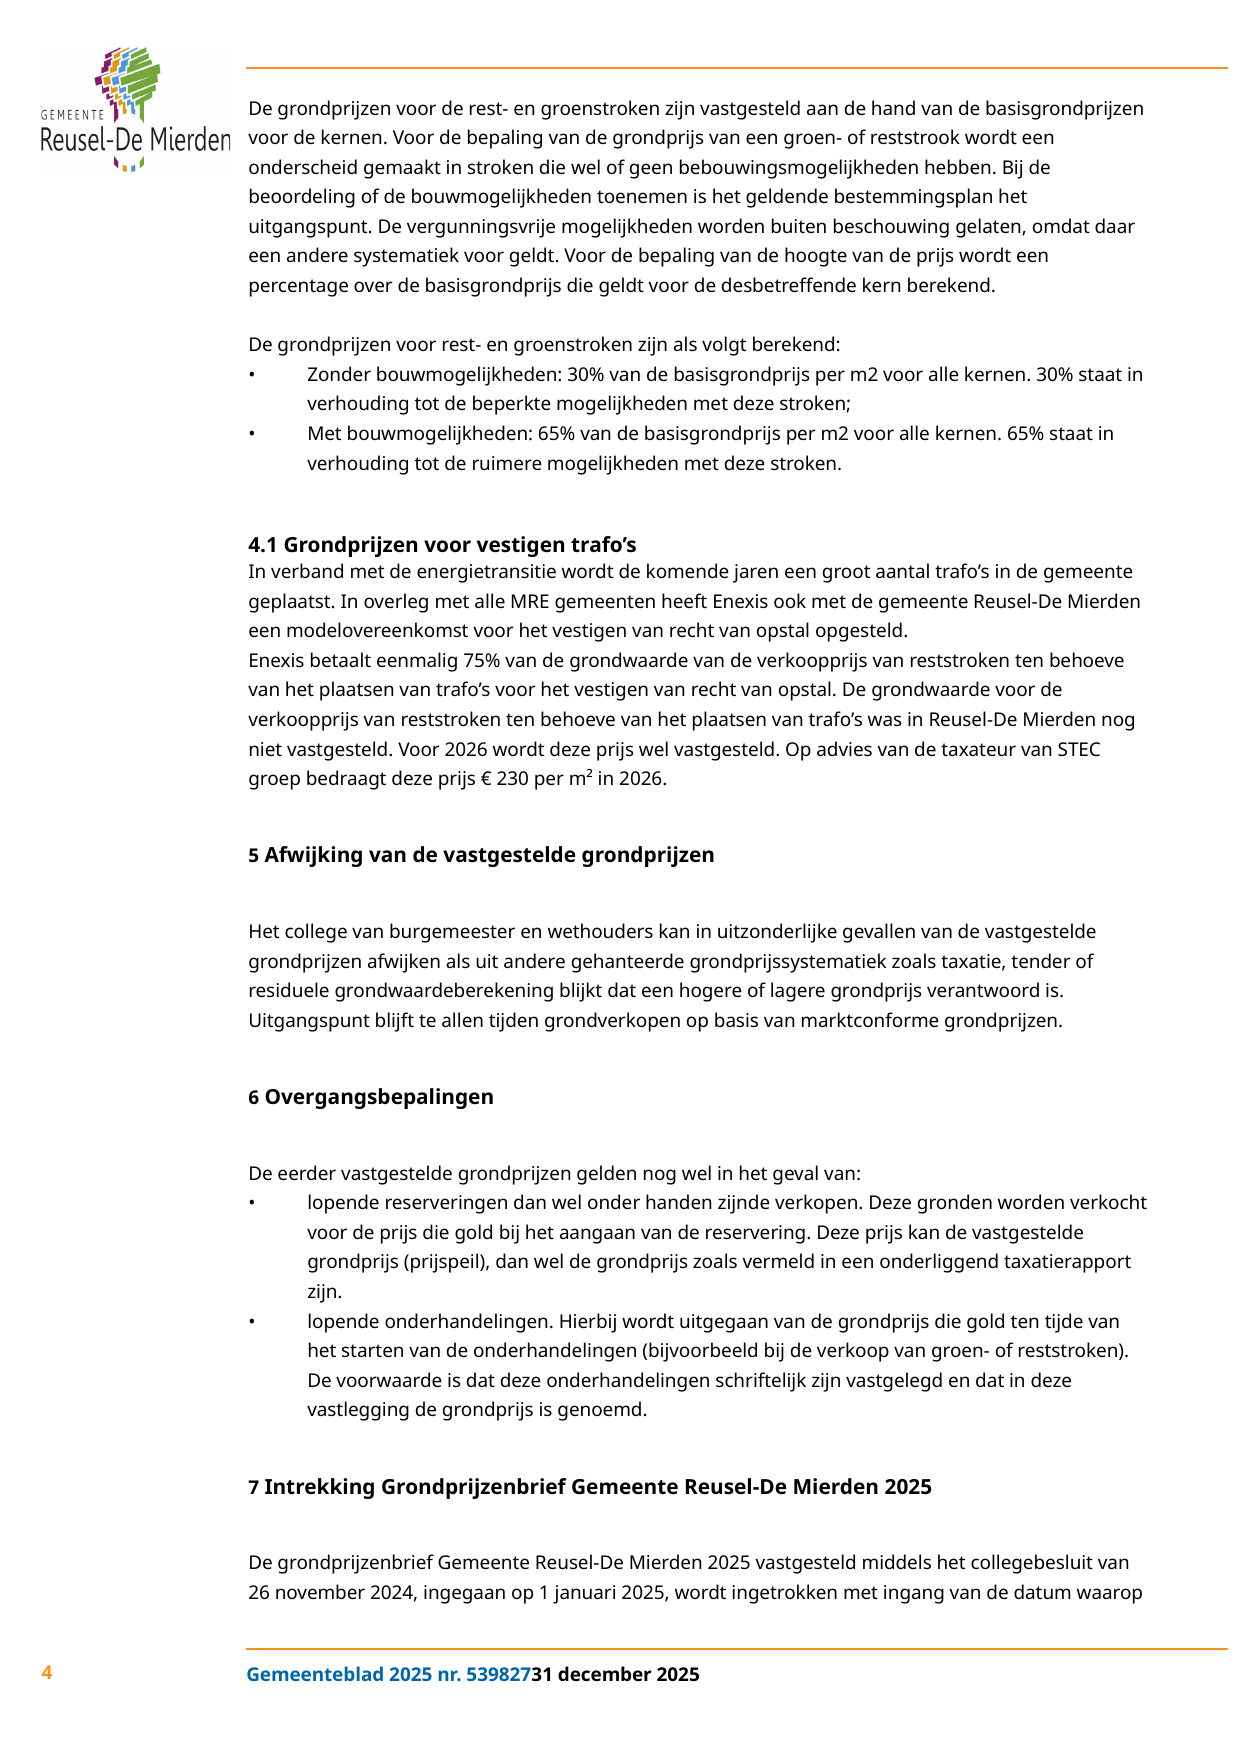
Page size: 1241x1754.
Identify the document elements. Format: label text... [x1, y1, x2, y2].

list Met bouwmogelijkheden: 65% van de basisgrondprijs per m2 voor alle kernen. 65% staat in verhouding tot de ruimere mogelijkheden met deze stroken. [248, 420, 1152, 476]
text 4.1 Grondprijzen voor vestigen trafo’s [248, 530, 1152, 558]
text 7 Intrekking Grondprijzenbrief Gemeente Reusel-De Mierden 2025 [248, 1472, 1152, 1500]
text De grondprijzen voor rest- en groenstroken zijn als volgt berekend: [248, 331, 1152, 357]
text De eerder vastgestelde grondprijzen gelden nog wel in het geval van: [248, 1160, 1152, 1186]
text De grondprijzenbrief Gemeente Reusel-De Mierden 2025 vastgesteld middels het collegebesluit van 26 november 2024, ingegaan op 1 januari 2025, wordt ingetrokken met ingang van de datum waarop [248, 1549, 1152, 1605]
text 6 Overgangsbepalingen [248, 1082, 1152, 1111]
list lopende onderhandelingen. Hierbij wordt uitgegaan van de grondprijs die gold ten tijde van het starten van de onderhandelingen (bijvoorbeeld bij de verkoop van groen- of reststroken). De voorwaarde is dat deze onderhandelingen schriftelijk zijn vastgelegd en dat in deze vastlegging de grondprijs is genoemd. [248, 1308, 1152, 1422]
text Enexis betaalt eenmalig 75% van de grondwaarde van de verkoopprijs van reststroken ten behoeve van het plaatsen van trafo’s voor het vestigen van recht van opstal. De grondwaarde voor de verkoopprijs van reststroken ten behoeve van het plaatsen van trafo’s was in Reusel-De Mierden nog niet vastgesteld. Voor 2026 wordt deze prijs wel vastgesteld. Op advies van de taxateur van STEC groep bedraagt deze prijs € 230 per m² in 2026. [248, 647, 1152, 791]
text Het college van burgemeester en wethouders kan in uitzonderlijke gevallen van de vastgestelde grondprijzen afwijken als uit andere gehanteerde grondprijssystematiek zoals taxatie, tender of residuele grondwaardeberekening blijkt dat een hogere of lagere grondprijs verantwoord is. Uitgangspunt blijft te allen tijden grondverkopen op basis van marktconforme grondprijzen. [248, 918, 1152, 1033]
list lopende reserveringen dan wel onder handen zijnde verkopen. Deze gronden worden verkocht voor de prijs die gold bij het aangaan van de reservering. Deze prijs kan de vastgestelde grondprijs (prijspeil), dan wel de grondprijs zoals vermeld in een onderliggend taxatierapport zijn. [248, 1189, 1152, 1304]
list Zonder bouwmogelijkheden: 30% van de basisgrondprijs per m2 voor alle kernen. 30% staat in verhouding tot de beperkte mogelijkheden met deze stroken; [248, 361, 1152, 416]
text In verband met de energietransitie wordt de komende jaren een groot aantal trafo’s in de gemeente geplaatst. In overleg met alle MRE gemeenten heeft Enexis ook met de gemeente Reusel-De Mierden een modelovereenkomst voor het vestigen van recht van opstal opgesteld. [248, 558, 1152, 643]
picture [41, 47, 231, 172]
text De grondprijzen voor de rest- en groenstroken zijn vastgesteld aan de hand van de basisgrondprijzen voor de kernen. Voor de bepaling van de grondprijs van een groen- of reststrook wordt een onderscheid gemaakt in stroken die wel of geen bebouwingsmogelijkheden hebben. Bij de beoordeling of de bouwmogelijkheden toenemen is het geldende bestemmingsplan het uitgangspunt. De vergunningsvrije mogelijkheden worden buiten beschouwing gelaten, omdat daar een andere systematiek voor geldt. Voor de bepaling van de hoogte van de prijs wordt een percentage over de basisgrondprijs die geldt voor de desbetreffende kern berekend. [248, 95, 1152, 298]
text 5 Afwijking van de vastgestelde grondprijzen [248, 841, 1152, 869]
